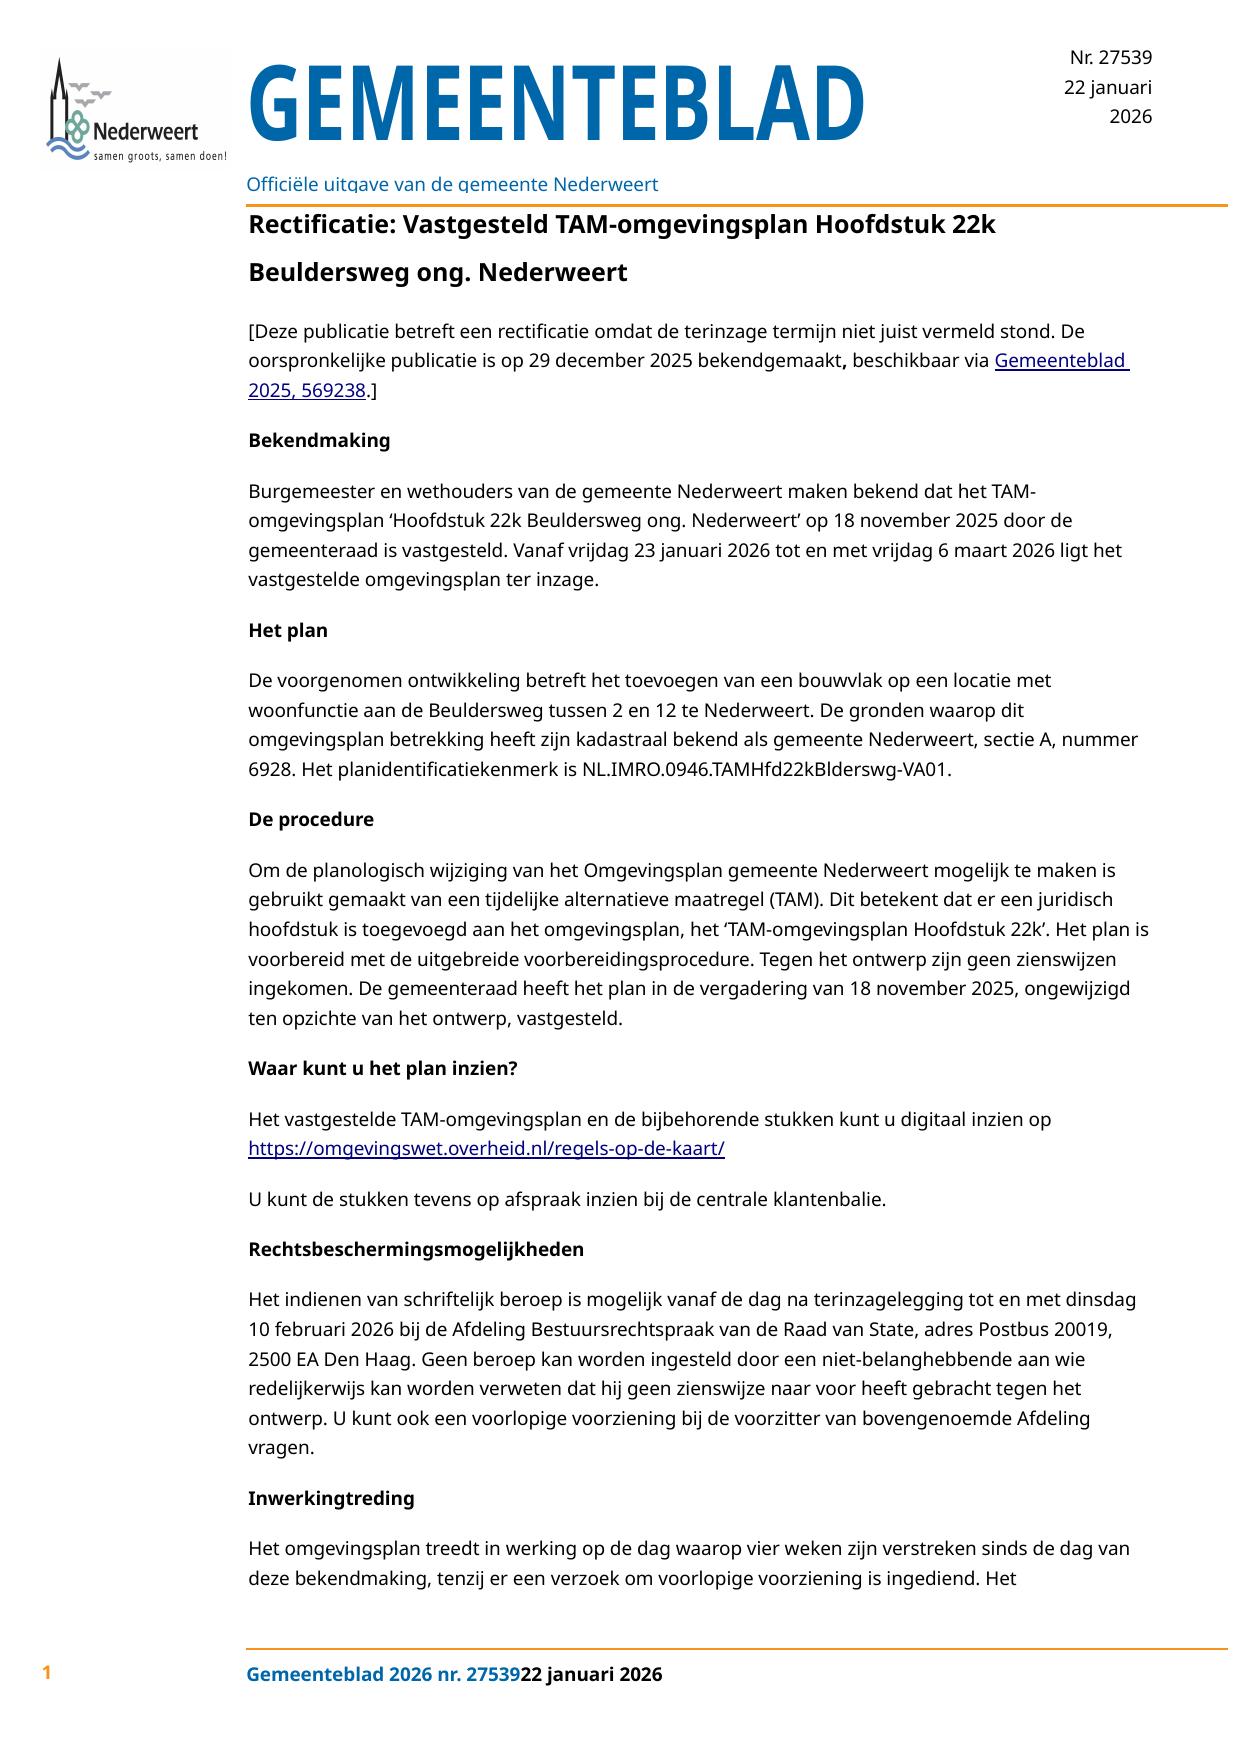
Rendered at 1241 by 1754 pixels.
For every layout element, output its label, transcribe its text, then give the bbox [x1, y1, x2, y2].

text De voorgenomen ontwikkeling betreft het toevoegen van een bouwvlak op een locatie met woonfunctie aan de Beuldersweg tussen 2 en 12 te Nederweert. De gronden waarop dit omgevingsplan betrekking heeft zijn kadastraal bekend als gemeente Nederweert, sectie A, nummer 6928. Het planidentificatiekenmerk is NL.IMRO.0946.TAMHfd22kBlderswg-VA01. [248, 667, 1152, 782]
text Om de planologisch wijziging van het Omgevingsplan gemeente Nederweert mogelijk te maken is gebruikt gemaakt van een tijdelijke alternatieve maatregel (TAM). Dit betekent dat er een juridisch hoofdstuk is toegevoegd aan het omgevingsplan, het ‘TAM-omgevingsplan Hoofdstuk 22k’. Het plan is voorbereid met de uitgebreide voorbereidingsprocedure. Tegen het ontwerp zijn geen zienswijzen ingekomen. De gemeenteraad heeft het plan in de vergadering van 18 november 2025, ongewijzigd ten opzichte van het ontwerp, vastgesteld. [248, 857, 1152, 1031]
text Rechtsbeschermingsmogelijkheden [248, 1236, 1152, 1262]
text Het vastgestelde TAM-omgevingsplan en de bijbehorende stukken kunt u digitaal inzien op https://omgevingswet.overheid.nl/regels-op-de-kaart/ [248, 1106, 1152, 1161]
text Waar kunt u het plan inzien? [248, 1055, 1152, 1081]
picture [41, 47, 231, 172]
text Bekendmaking [248, 427, 1152, 453]
text Het omgevingsplan treedt in werking op de dag waarop vier weken zijn verstreken sinds de dag van deze bekendmaking, tenzij er een verzoek om voorlopige voorziening is ingediend. Het [248, 1535, 1152, 1591]
text [Deze publicatie betreft een rectificatie omdat de terinzage termijn niet juist vermeld stond. De oorspronkelijke publicatie is op 29 december 2025 bekendgemaakt, beschikbaar via Gemeenteblad 2025, 569238.] [248, 318, 1152, 403]
text Rectificatie: Vastgesteld TAM-omgevingsplan Hoofdstuk 22k Beuldersweg ong. Nederweert [248, 207, 1152, 288]
text Burgemeester en wethouders van de gemeente Nederweert maken bekend dat het TAM-omgevingsplan ‘Hoofdstuk 22k Beuldersweg ong. Nederweert’ op 18 november 2025 door de gemeenteraad is vastgesteld. Vanaf vrijdag 23 januari 2026 tot en met vrijdag 6 maart 2026 ligt het vastgestelde omgevingsplan ter inzage. [248, 478, 1152, 592]
text De procedure [248, 807, 1152, 832]
text Inwerkingtreding [248, 1485, 1152, 1511]
text U kunt de stukken tevens op afspraak inzien bij de centrale klantenbalie. [248, 1186, 1152, 1212]
text Het indienen van schriftelijk beroep is mogelijk vanaf de dag na terinzagelegging tot en met dinsdag 10 februari 2026 bij de Afdeling Bestuursrechtspraak van de Raad van State, adres Postbus 20019, 2500 EA Den Haag. Geen beroep kan worden ingesteld door een niet-belanghebbende aan wie redelijkerwijs kan worden verweten dat hij geen zienswijze naar voor heeft gebracht tegen het ontwerp. U kunt ook een voorlopige voorziening bij de voorzitter van bovengenoemde Afdeling vragen. [248, 1287, 1152, 1460]
text Het plan [248, 617, 1152, 643]
